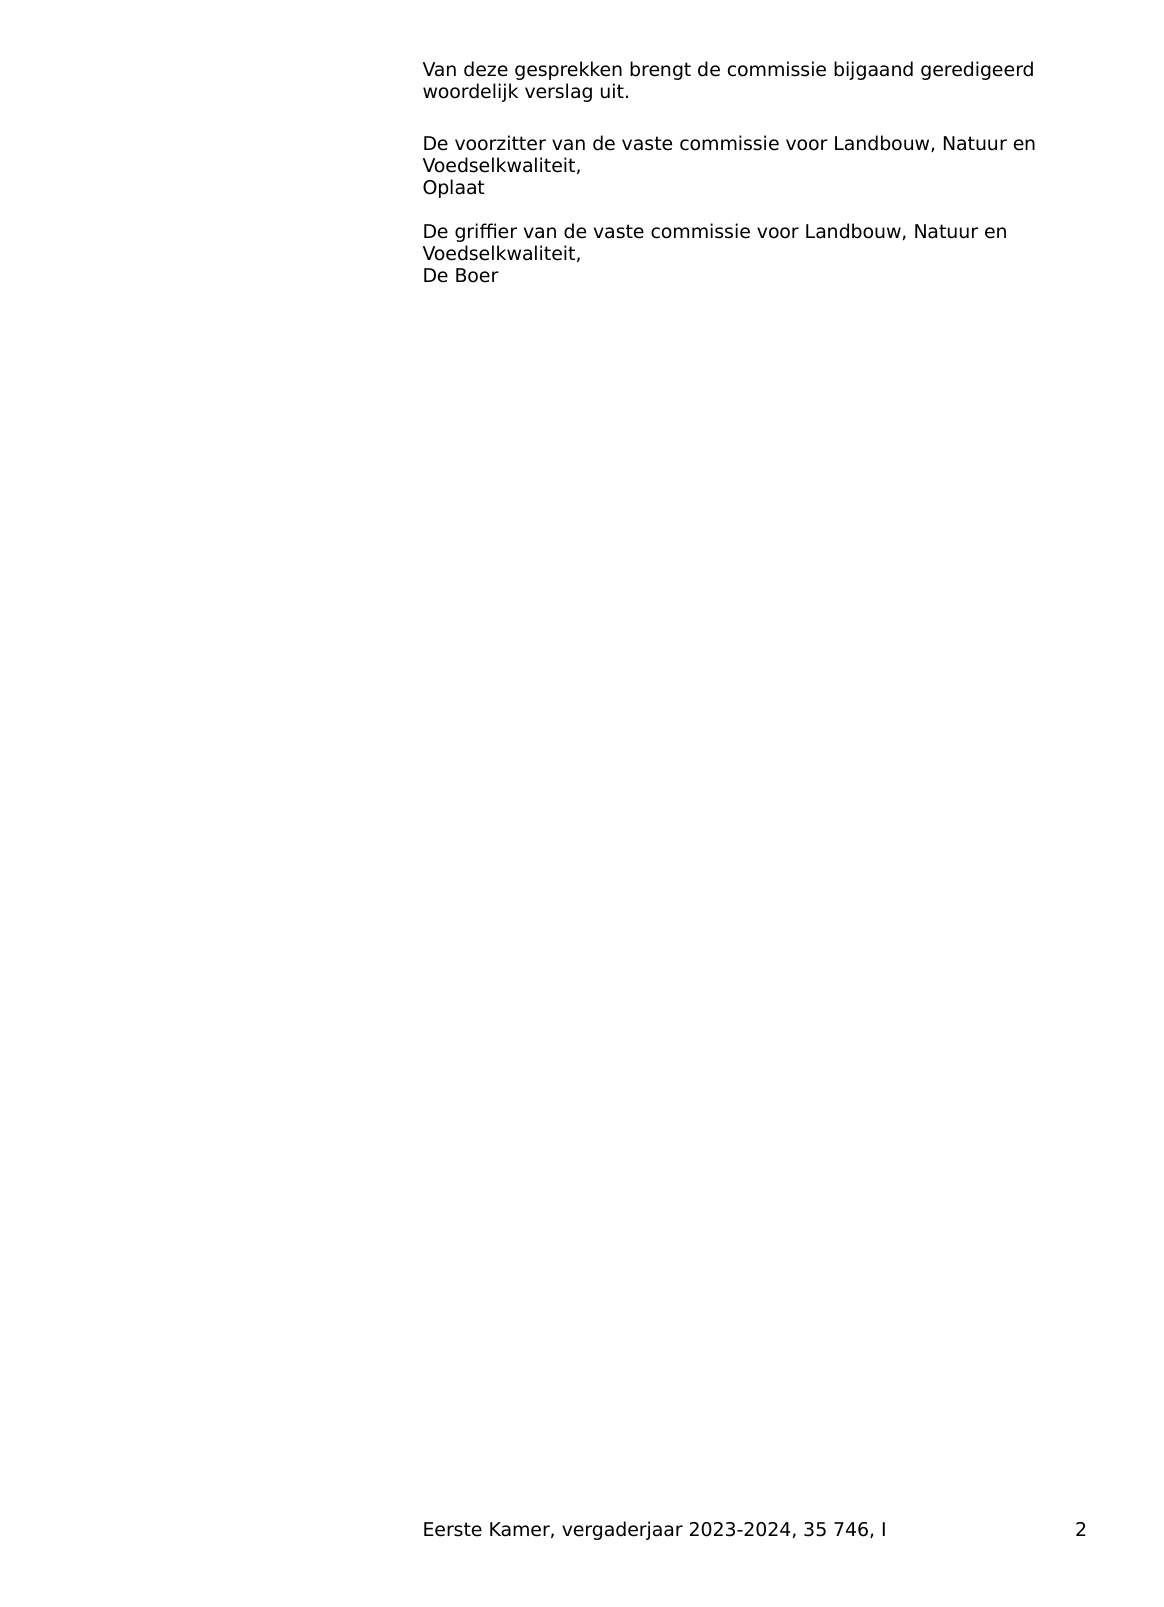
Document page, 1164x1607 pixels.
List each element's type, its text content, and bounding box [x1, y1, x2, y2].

text De griffier van de vaste commissie voor Landbouw, Natuur en Voedselkwaliteit, De Boer [422, 221, 1087, 287]
text De voorzitter van de vaste commissie voor Landbouw, Natuur en Voedselkwaliteit, Oplaat [422, 133, 1087, 199]
text Van deze gesprekken brengt de commissie bijgaand geredigeerd woordelijk verslag uit. [422, 59, 1087, 103]
